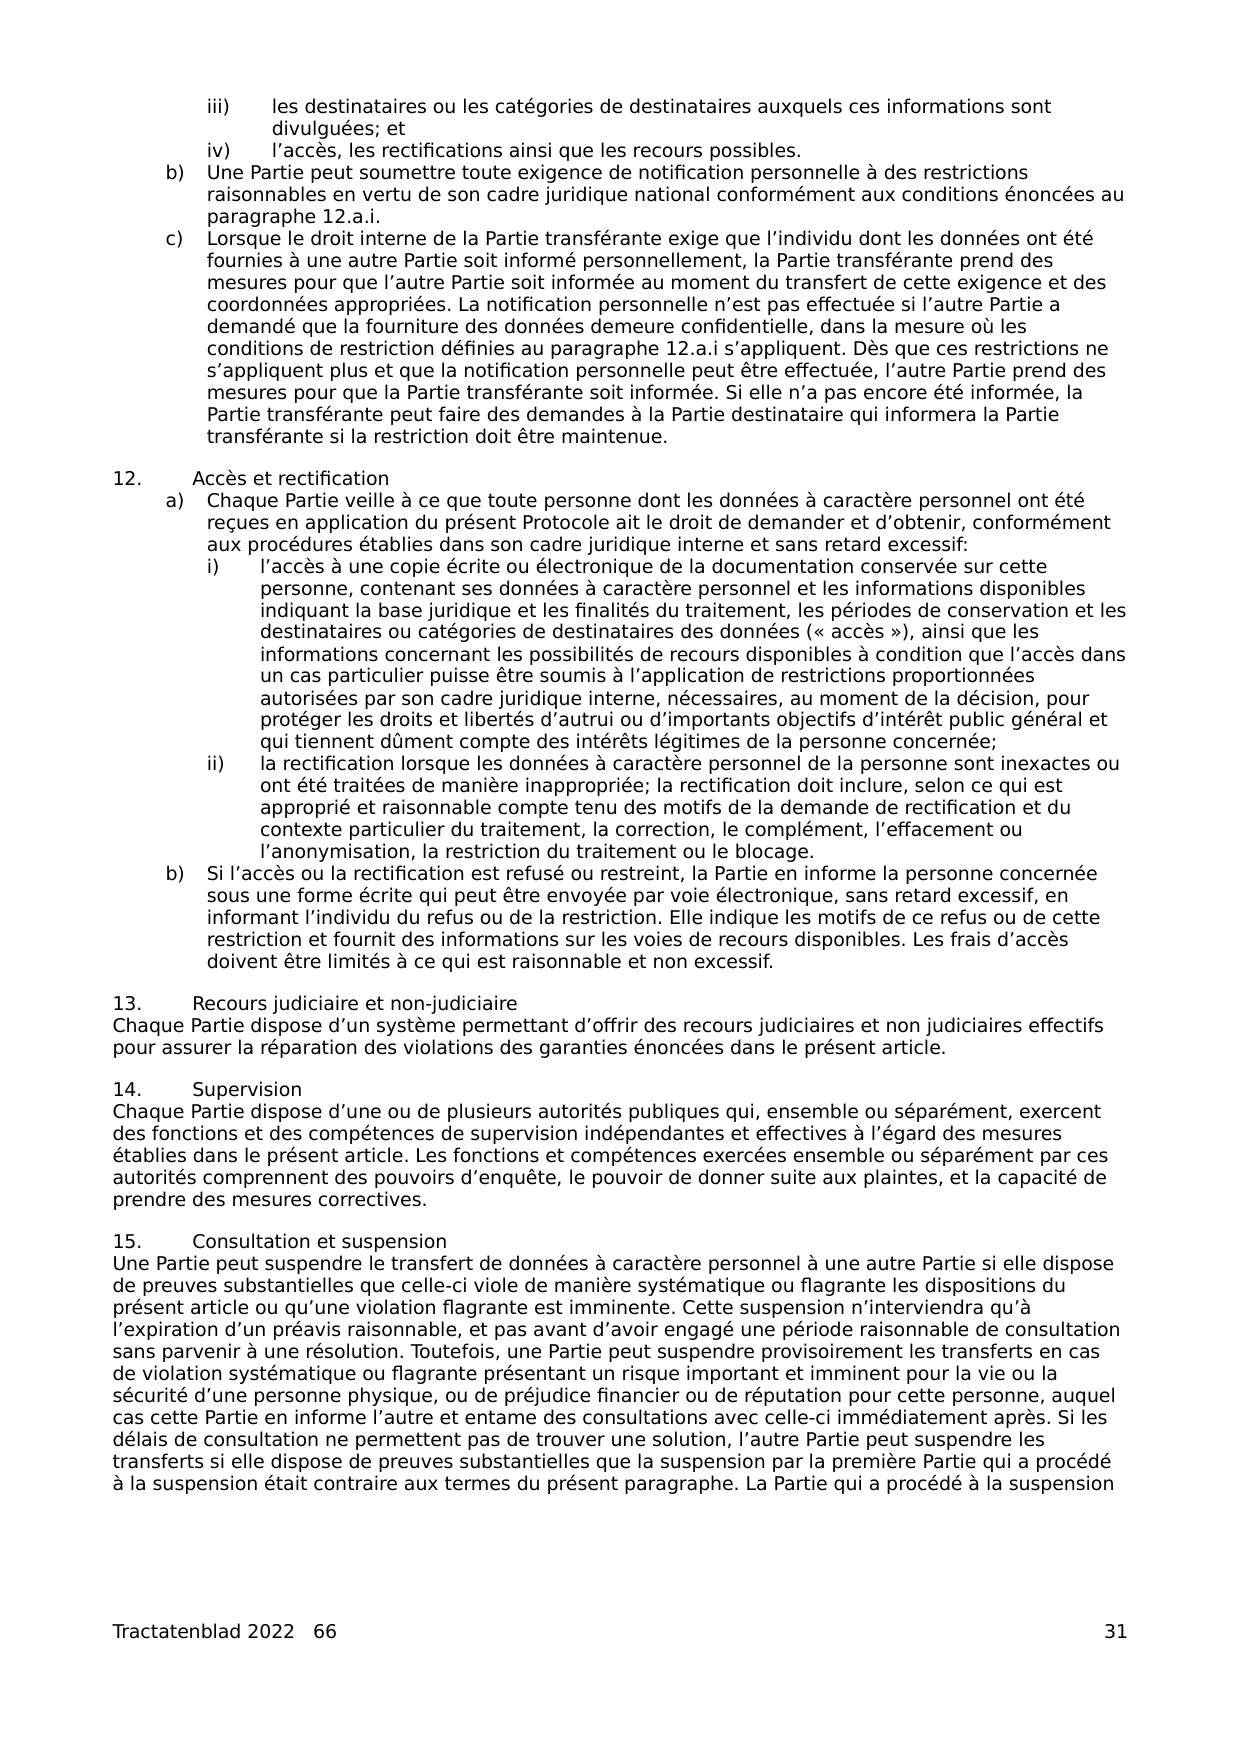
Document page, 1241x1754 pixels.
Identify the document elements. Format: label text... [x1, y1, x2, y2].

text Chaque Partie dispose d’une ou de plusieurs autorités publiques qui, ensemble ou séparément, exercent des fonctions et des compétences de supervision indépendantes et effectives à l’égard des mesures établies dans le présent article. Les fonctions et compétences exercées ensemble ou séparément par ces autorités comprennent des pouvoirs d’enquête, le pouvoir de donner suite aux plaintes, et la capacité de prendre des mesures correctives. [112, 1101, 1128, 1211]
text iii) les destinataires ou les catégories de destinataires auxquels ces informations sont divulguées; et [207, 96, 1128, 140]
text Une Partie peut suspendre le transfert de données à caractère personnel à une autre Partie si elle dispose de preuves substantielles que celle-ci viole de manière systématique ou flagrante les dispositions du présent article ou qu’une violation flagrante est imminente. Cette suspension n’interviendra qu’à l’expiration d’un préavis raisonnable, et pas avant d’avoir engagé une période raisonnable de consultation sans parvenir à une résolution. Toutefois, une Partie peut suspendre provisoirement les transferts en cas de violation systématique ou flagrante présentant un risque important et imminent pour la vie ou la sécurité d’une personne physique, ou de préjudice financier ou de réputation pour cette personne, auquel cas cette Partie en informe l’autre et entame des consultations avec celle-ci immédiatement après. Si les délais de consultation ne permettent pas de trouver une solution, l’autre Partie peut suspendre les transferts si elle dispose de preuves substantielles que la suspension par la première Partie qui a procédé à la suspension était contraire aux termes du présent paragraphe. La Partie qui a procédé à la suspension [112, 1253, 1128, 1495]
text b) Si l’accès ou la rectification est refusé ou restreint, la Partie en informe la personne concernée sous une forme écrite qui peut être envoyée par voie électronique, sans retard excessif, en informant l’individu du refus ou de la restriction. Elle indique les motifs de ce refus ou de cette restriction et fournit des informations sur les voies de recours disponibles. Les frais d’accès doivent être limités à ce qui est raisonnable et non excessif. [165, 863, 1128, 973]
text ii) la rectification lorsque les données à caractère personnel de la personne sont inexactes ou ont été traitées de manière inappropriée; la rectification doit inclure, selon ce qui est approprié et raisonnable compte tenu des motifs de la demande de rectification et du contexte particulier du traitement, la correction, le complément, l’effacement ou l’anonymisation, la restriction du traitement ou le blocage. [207, 753, 1128, 863]
text 13. Recours judiciaire et non-judiciaire [112, 993, 1128, 1015]
text c) Lorsque le droit interne de la Partie transférante exige que l’individu dont les données ont été fournies à une autre Partie soit informé personnellement, la Partie transférante prend des mesures pour que l’autre Partie soit informée au moment du transfert de cette exigence et des coordonnées appropriées. La notification personnelle n’est pas effectuée si l’autre Partie a demandé que la fourniture des données demeure confidentielle, dans la mesure où les conditions de restriction définies au paragraphe 12.a.i s’appliquent. Dès que ces restrictions ne s’appliquent plus et que la notification personnelle peut être effectuée, l’autre Partie prend des mesures pour que la Partie transférante soit informée. Si elle n’a pas encore été informée, la Partie transférante peut faire des demandes à la Partie destinataire qui informera la Partie transférante si la restriction doit être maintenue. [165, 228, 1128, 448]
text i) l’accès à une copie écrite ou électronique de la documentation conservée sur cette personne, contenant ses données à caractère personnel et les informations disponibles indiquant la base juridique et les finalités du traitement, les périodes de conservation et les destinataires ou catégories de destinataires des données (« accès »), ainsi que les informations concernant les possibilités de recours disponibles à condition que l’accès dans un cas particulier puisse être soumis à l’application de restrictions proportionnées autorisées par son cadre juridique interne, nécessaires, au moment de la décision, pour protéger les droits et libertés d’autrui ou d’importants objectifs d’intérêt public général et qui tiennent dûment compte des intérêts légitimes de la personne concernée; [207, 556, 1128, 753]
text b) Une Partie peut soumettre toute exigence de notification personnelle à des restrictions raisonnables en vertu de son cadre juridique national conformément aux conditions énoncées au paragraphe 12.a.i. [165, 162, 1128, 228]
text Chaque Partie dispose d’un système permettant d’offrir des recours judiciaires et non judiciaires effectifs pour assurer la réparation des violations des garanties énoncées dans le présent article. [112, 1015, 1128, 1059]
text iv) l’accès, les rectifications ainsi que les recours possibles. [207, 140, 1128, 162]
text 15. Consultation et suspension [112, 1231, 1128, 1253]
text a) Chaque Partie veille à ce que toute personne dont les données à caractère personnel ont été reçues en application du présent Protocole ait le droit de demander et d’obtenir, conformément aux procédures établies dans son cadre juridique interne et sans retard excessif: [165, 489, 1128, 556]
text 14. Supervision [112, 1079, 1128, 1101]
text 12. Accès et rectification [112, 468, 1128, 489]
